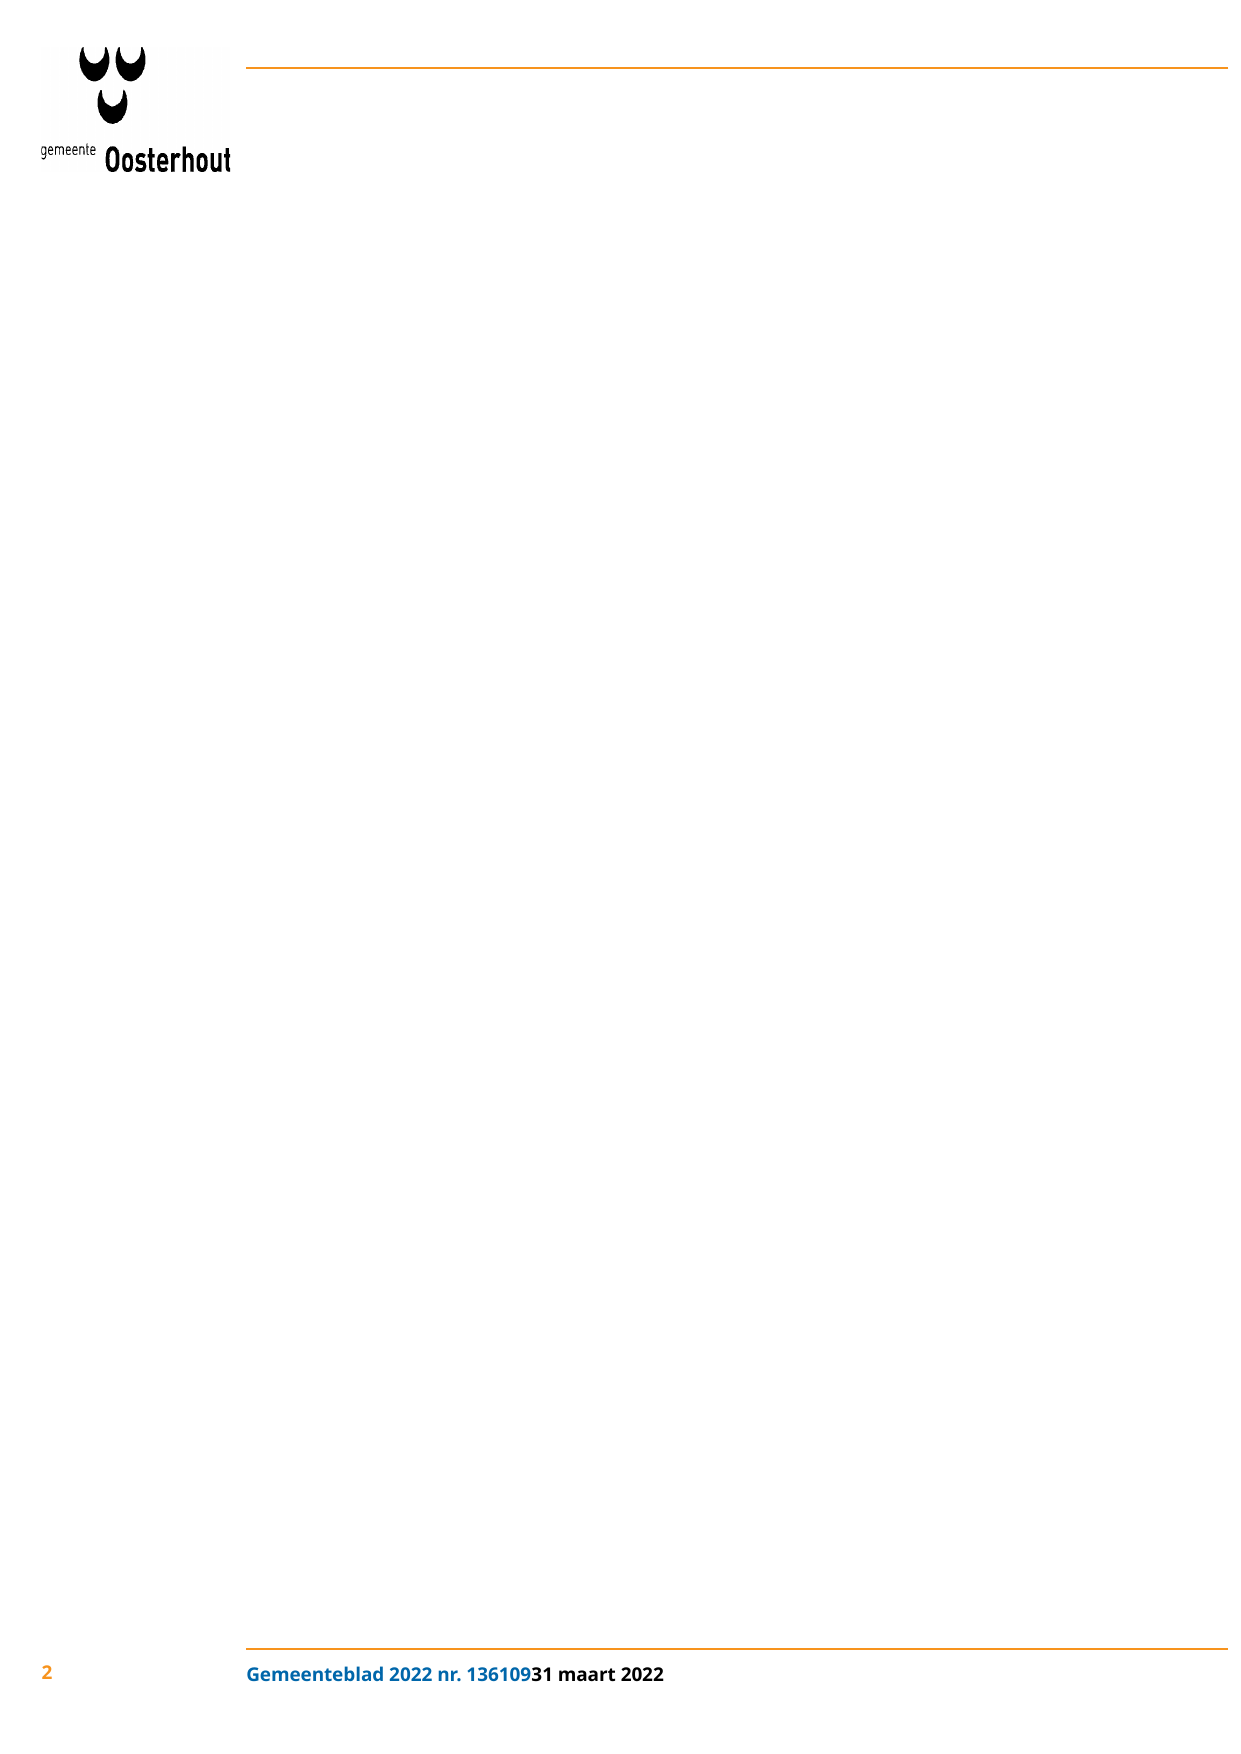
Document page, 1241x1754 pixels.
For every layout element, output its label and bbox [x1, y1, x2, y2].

picture [41, 47, 231, 172]
